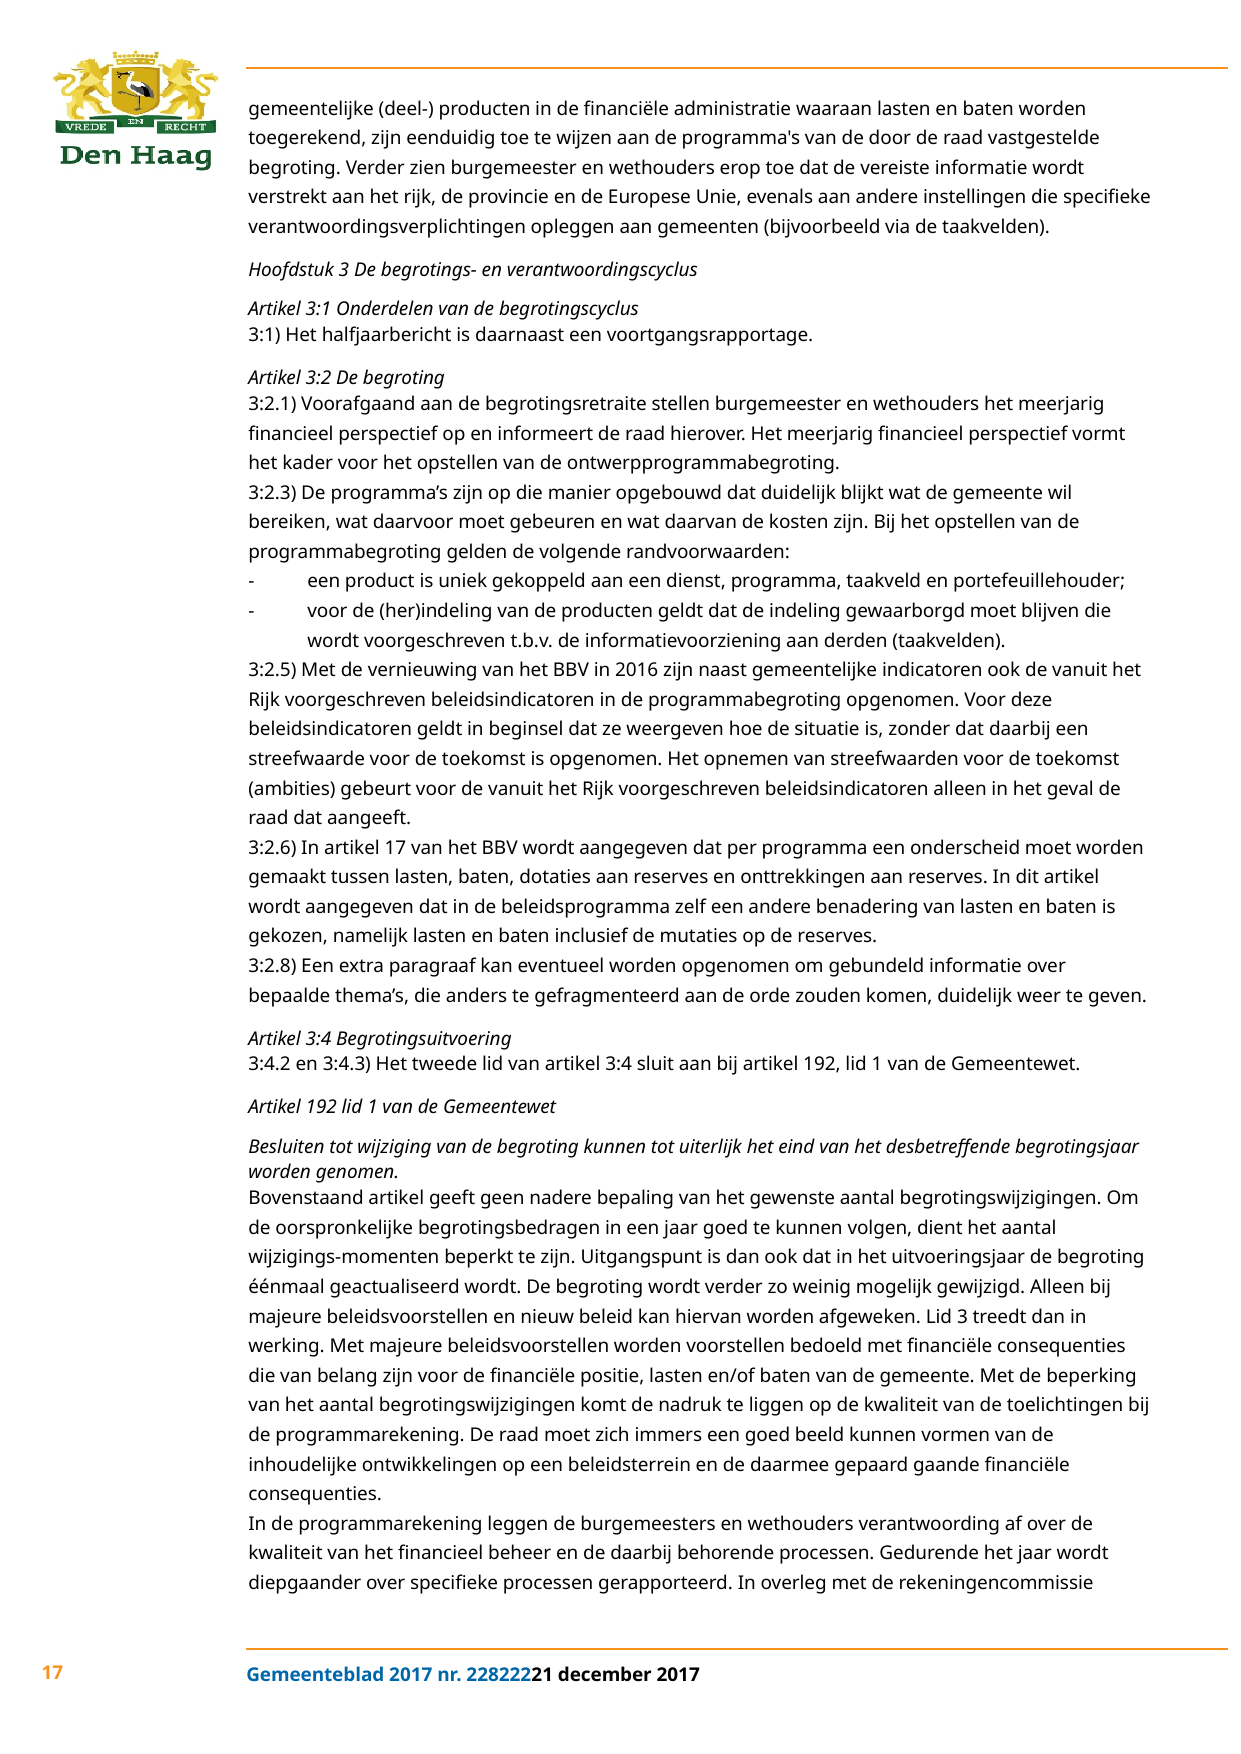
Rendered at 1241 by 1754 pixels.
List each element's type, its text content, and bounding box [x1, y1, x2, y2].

text Besluiten tot wijziging van de begroting kunnen tot uiterlijk het eind van het desbetreffende begrotingsjaar worden genomen. [248, 1133, 1152, 1184]
text 3:4.2 en 3:4.3) Het tweede lid van artikel 3:4 sluit aan bij artikel 192, lid 1 van de Gemeentewet. [248, 1051, 1152, 1076]
text Artikel 3:1 Onderdelen van de begrotingscyclus [248, 296, 1152, 321]
text Bovenstaand artikel geeft geen nadere bepaling van het gewenste aantal begrotingswijzigingen. Om de oorspronkelijke begrotingsbedragen in een jaar goed te kunnen volgen, dient het aantal wijzigings-momenten beperkt te zijn. Uitgangspunt is dan ook dat in het uitvoeringsjaar de begroting éénmaal geactualiseerd wordt. De begroting wordt verder zo weinig mogelijk gewijzigd. Alleen bij majeure beleidsvoorstellen en nieuw beleid kan hiervan worden afgeweken. Lid 3 treedt dan in werking. Met majeure beleidsvoorstellen worden voorstellen bedoeld met financiële consequenties die van belang zijn voor de financiële positie, lasten en/of baten van de gemeente. Met de beperking van het aantal begrotingswijzigingen komt de nadruk te liggen op de kwaliteit van de toelichtingen bij de programmarekening. De raad moet zich immers een goed beeld kunnen vormen van de inhoudelijke ontwikkelingen op een beleidsterrein en de daarmee gepaard gaande financiële consequenties. [248, 1184, 1152, 1506]
text 3:2.6) In artikel 17 van het BBV wordt aangegeven dat per programma een onderscheid moet worden gemaakt tussen lasten, baten, dotaties aan reserves en onttrekkingen aan reserves. In dit artikel wordt aangegeven dat in de beleidsprogramma zelf een andere benadering van lasten en baten is gekozen, namelijk lasten en baten inclusief de mutaties op de reserves. [248, 834, 1152, 948]
text Artikel 3:2 De begroting [248, 364, 1152, 390]
text 3:2.8) Een extra paragraaf kan eventueel worden opgenomen om gebundeld informatie over bepaalde thema’s, die anders te gefragmenteerd aan de orde zouden komen, duidelijk weer te geven. [248, 952, 1152, 1007]
text In de programmarekening leggen de burgemeesters en wethouders verantwoording af over de kwaliteit van het financieel beheer en de daarbij behorende processen. Gedurende het jaar wordt diepgaander over specifieke processen gerapporteerd. In overleg met de rekeningencommissie [248, 1510, 1152, 1595]
list een product is uniek gekoppeld aan een dienst, programma, taakveld en portefeuillehouder; [248, 568, 1152, 593]
text Hoofdstuk 3 De begrotings- en verantwoordingscyclus [248, 256, 1152, 282]
text 3:2.5) Met de vernieuwing van het BBV in 2016 zijn naast gemeentelijke indicatoren ook de vanuit het Rijk voorgeschreven beleidsindicatoren in de programmabegroting opgenomen. Voor deze beleidsindicatoren geldt in beginsel dat ze weergeven hoe de situatie is, zonder dat daarbij een streefwaarde voor de toekomst is opgenomen. Het opnemen van streefwaarden voor de toekomst (ambities) gebeurt voor de vanuit het Rijk voorgeschreven beleidsindicatoren alleen in het geval de raad dat aangeeft. [248, 656, 1152, 830]
text 3:2.3) De programma’s zijn op die manier opgebouwd dat duidelijk blijkt wat de gemeente wil bereiken, wat daarvoor moet gebeuren en wat daarvan de kosten zijn. Bij het opstellen van de programmabegroting gelden de volgende randvoorwaarden: [248, 479, 1152, 564]
text 3:1) Het halfjaarbericht is daarnaast een voortgangsrapportage. [248, 321, 1152, 347]
text Artikel 3:4 Begrotingsuitvoering [248, 1025, 1152, 1051]
list voor de (her)indeling van de producten geldt dat de indeling gewaarborgd moet blijven die wordt voorgeschreven t.b.v. de informatievoorziening aan derden (taakvelden). [248, 597, 1152, 652]
text Artikel 192 lid 1 van de Gemeentewet [248, 1094, 1152, 1119]
text gemeentelijke (deel-) producten in de financiële administratie waaraan lasten en baten worden toegerekend, zijn eenduidig toe te wijzen aan de programma's van de door de raad vastgestelde begroting. Verder zien burgemeester en wethouders erop toe dat de vereiste informatie wordt verstrekt aan het rijk, de provincie en de Europese Unie, evenals aan andere instellingen die specifieke verantwoordingsverplichtingen opleggen aan gemeenten (bijvoorbeeld via de taakvelden). [248, 95, 1152, 239]
text 3:2.1) Voorafgaand aan de begrotingsretraite stellen burgemeester en wethouders het meerjarig financieel perspectief op en informeert de raad hierover. Het meerjarig financieel perspectief vormt het kader voor het opstellen van de ontwerpprogrammabegroting. [248, 390, 1152, 475]
picture [41, 47, 231, 172]
